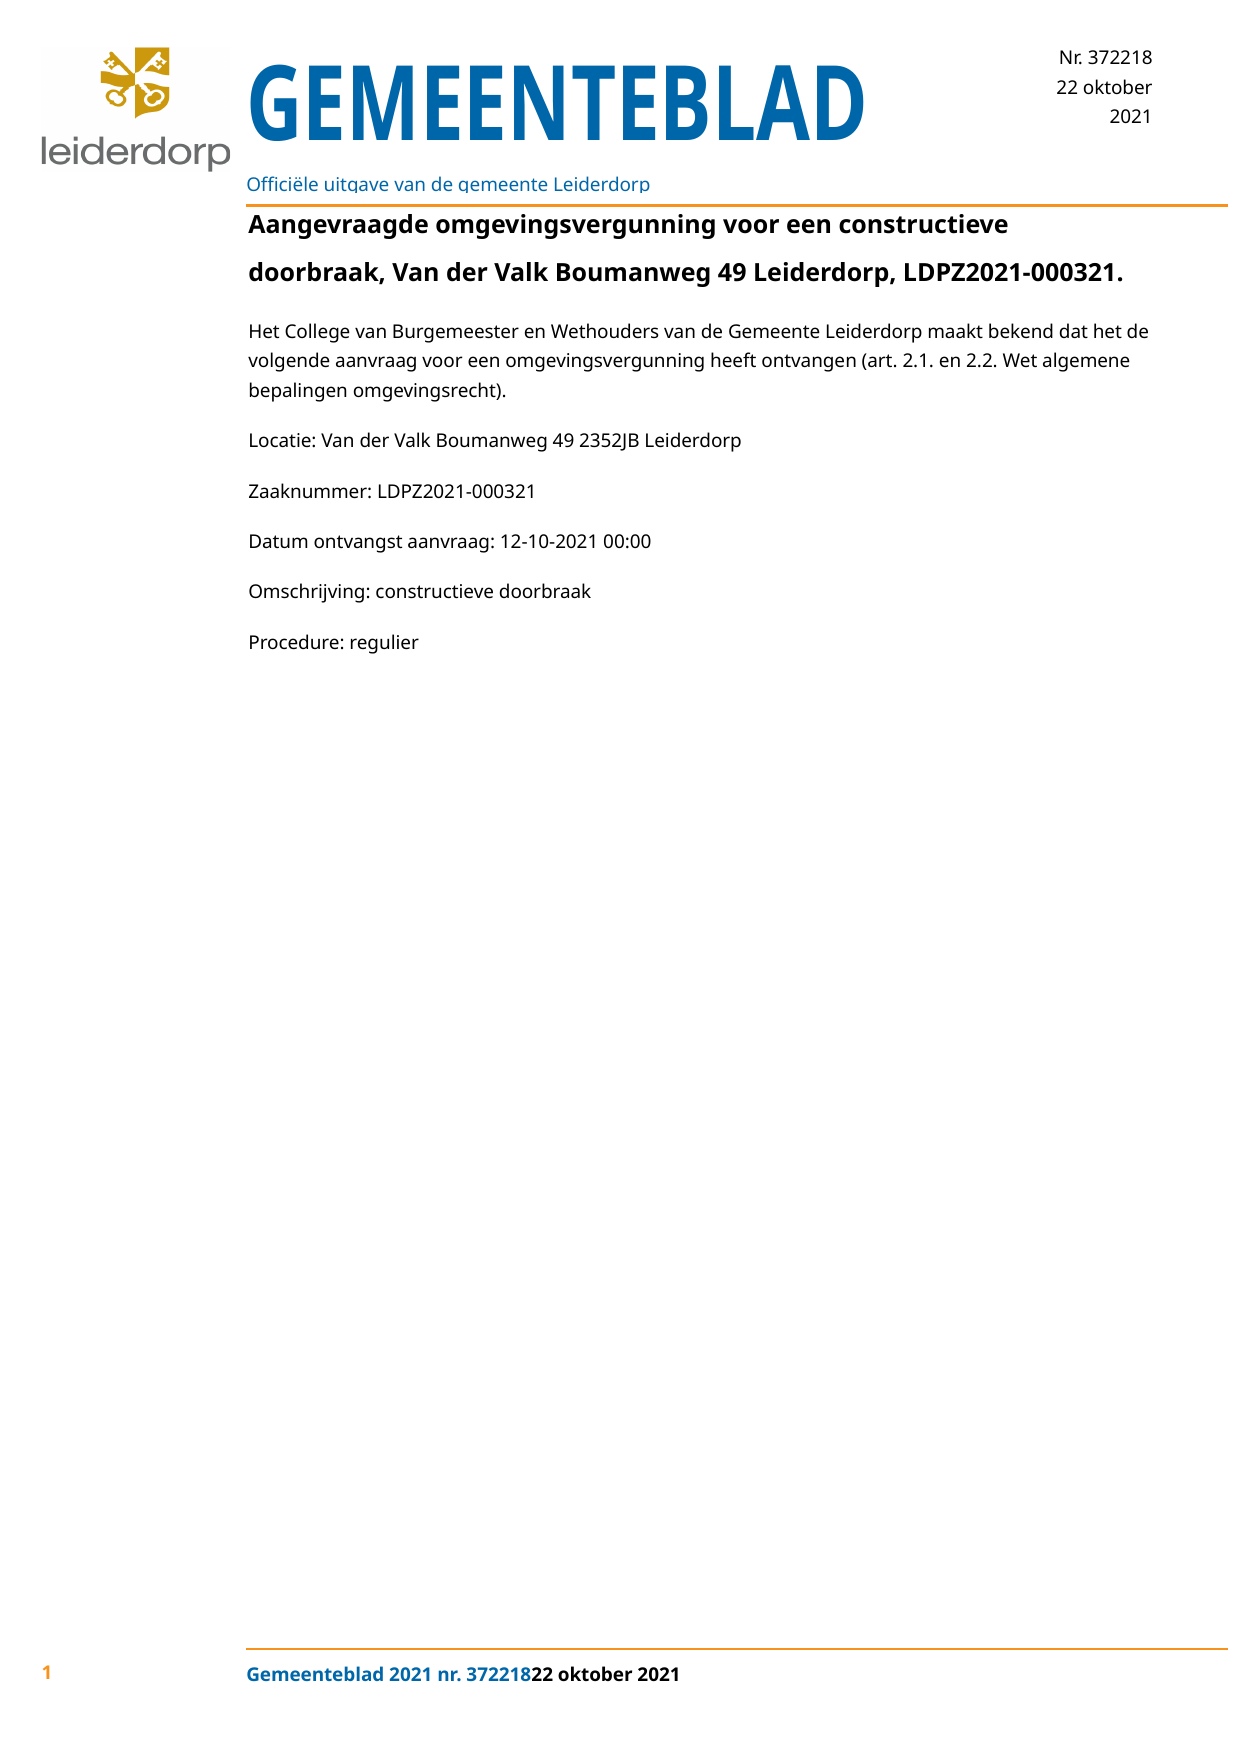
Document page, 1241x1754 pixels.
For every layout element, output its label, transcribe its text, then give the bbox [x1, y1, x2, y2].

text Omschrijving: constructieve doorbraak [248, 579, 1152, 604]
text Datum ontvangst aanvraag: 12-10-2021 00:00 [248, 528, 1152, 554]
text Het College van Burgemeester en Wethouders van de Gemeente Leiderdorp maakt bekend dat het de volgende aanvraag voor een omgevingsvergunning heeft ontvangen (art. 2.1. en 2.2. Wet algemene bepalingen omgevingsrecht). [248, 318, 1152, 403]
text Zaaknummer: LDPZ2021-000321 [248, 478, 1152, 504]
text Locatie: Van der Valk Boumanweg 49 2352JB Leiderdorp [248, 427, 1152, 453]
text Aangevraagde omgevingsvergunning voor een constructieve doorbraak, Van der Valk Boumanweg 49 Leiderdorp, LDPZ2021-000321. [248, 207, 1152, 288]
text Procedure: regulier [248, 629, 1152, 655]
picture [41, 47, 231, 172]
